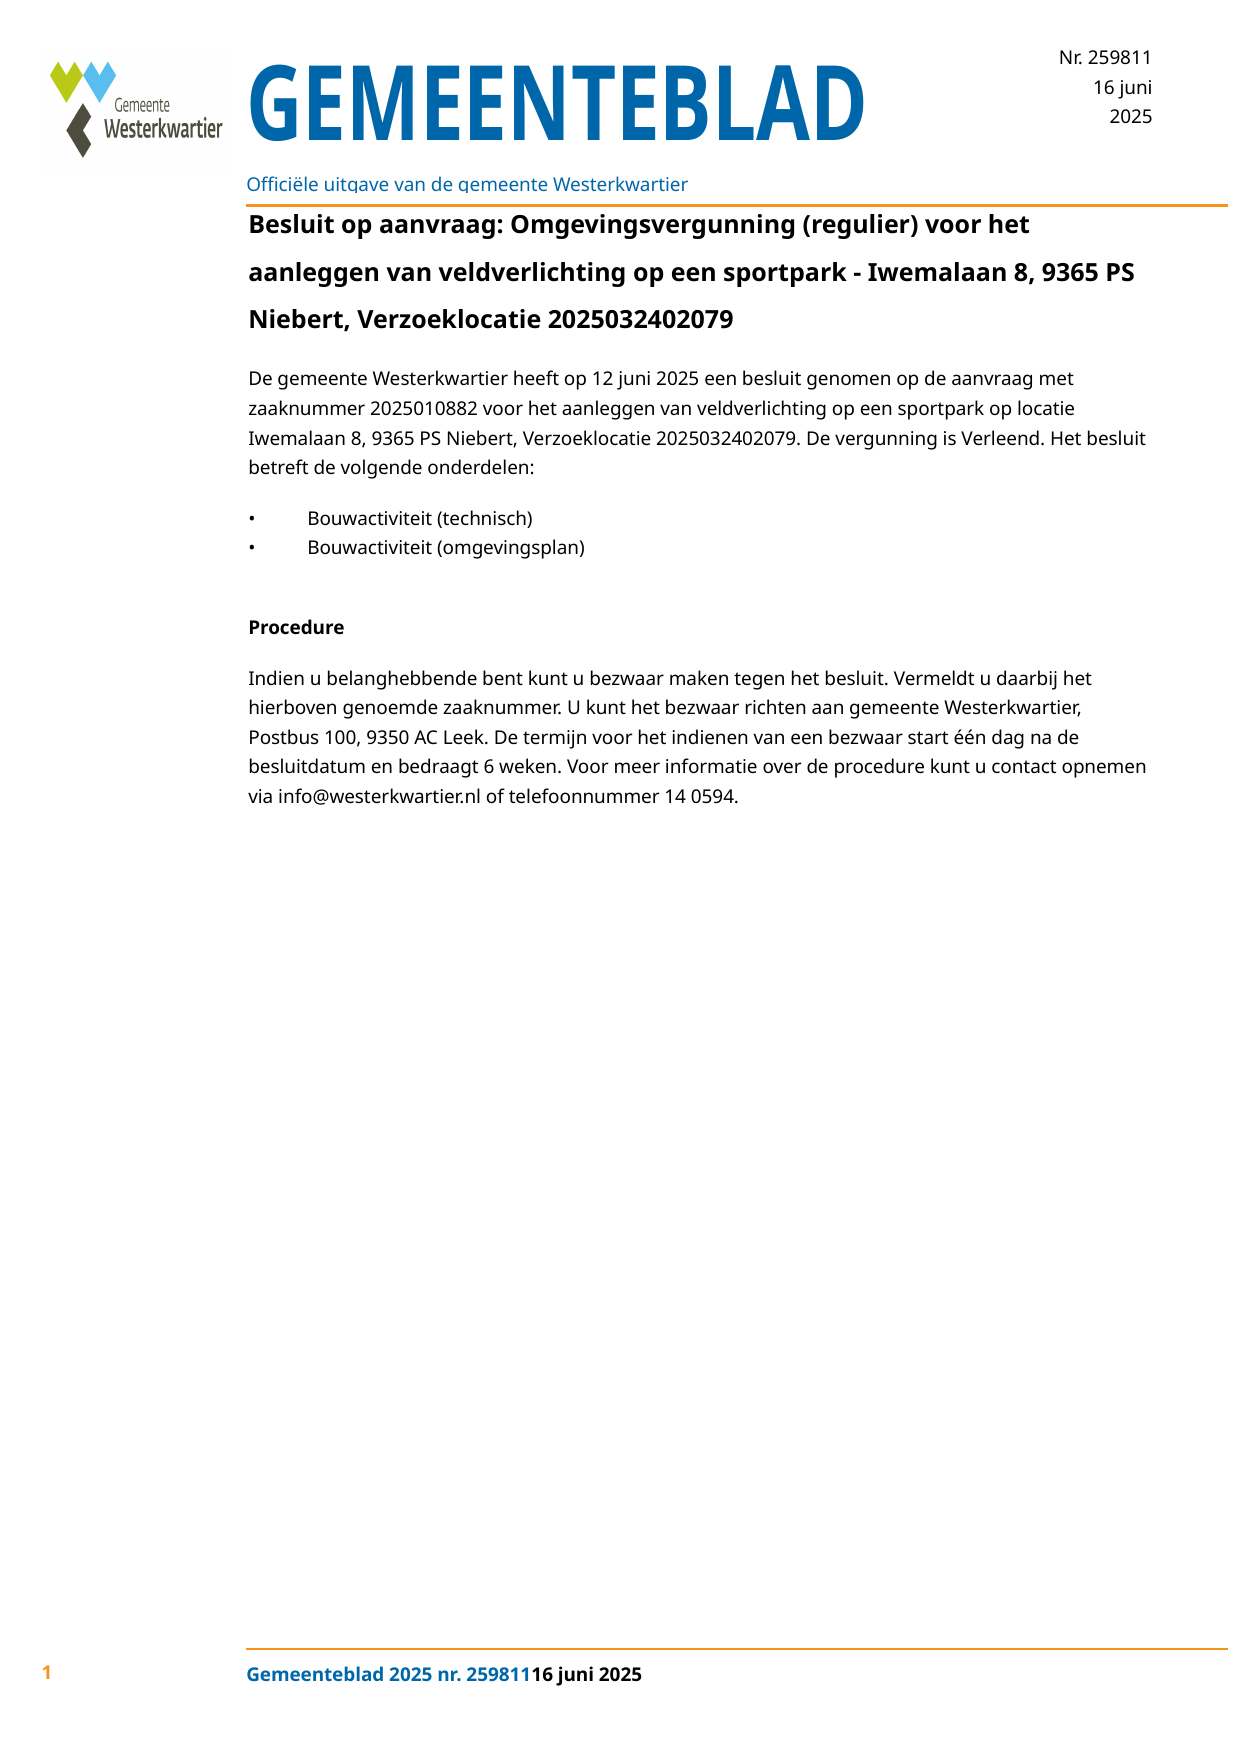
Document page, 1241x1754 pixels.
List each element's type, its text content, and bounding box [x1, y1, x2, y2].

text De gemeente Westerkwartier heeft op 12 juni 2025 een besluit genomen op de aanvraag met zaaknummer 2025010882 voor het aanleggen van veldverlichting op een sportpark op locatie Iwemalaan 8, 9365 PS Niebert, Verzoeklocatie 2025032402079. De vergunning is Verleend. Het besluit betreft de volgende onderdelen: [248, 366, 1152, 480]
list Bouwactiviteit (technisch) [248, 505, 1152, 530]
list Bouwactiviteit (omgevingsplan) [248, 534, 1152, 560]
text Besluit op aanvraag: Omgevingsvergunning (regulier) voor het aanleggen van veldverlichting op een sportpark - Iwemalaan 8, 9365 PS Niebert, Verzoeklocatie 2025032402079 [248, 207, 1152, 336]
text Procedure [248, 614, 1152, 640]
picture [41, 47, 231, 172]
text Indien u belanghebbende bent kunt u bezwaar maken tegen het besluit. Vermeldt u daarbij het hierboven genoemde zaaknummer. U kunt het bezwaar richten aan gemeente Westerkwartier, Postbus 100, 9350 AC Leek. De termijn voor het indienen van een bezwaar start één dag na de besluitdatum en bedraagt 6 weken. Voor meer informatie over de procedure kunt u contact opnemen via info@westerkwartier.nl of telefoonnummer 14 0594. [248, 665, 1152, 809]
